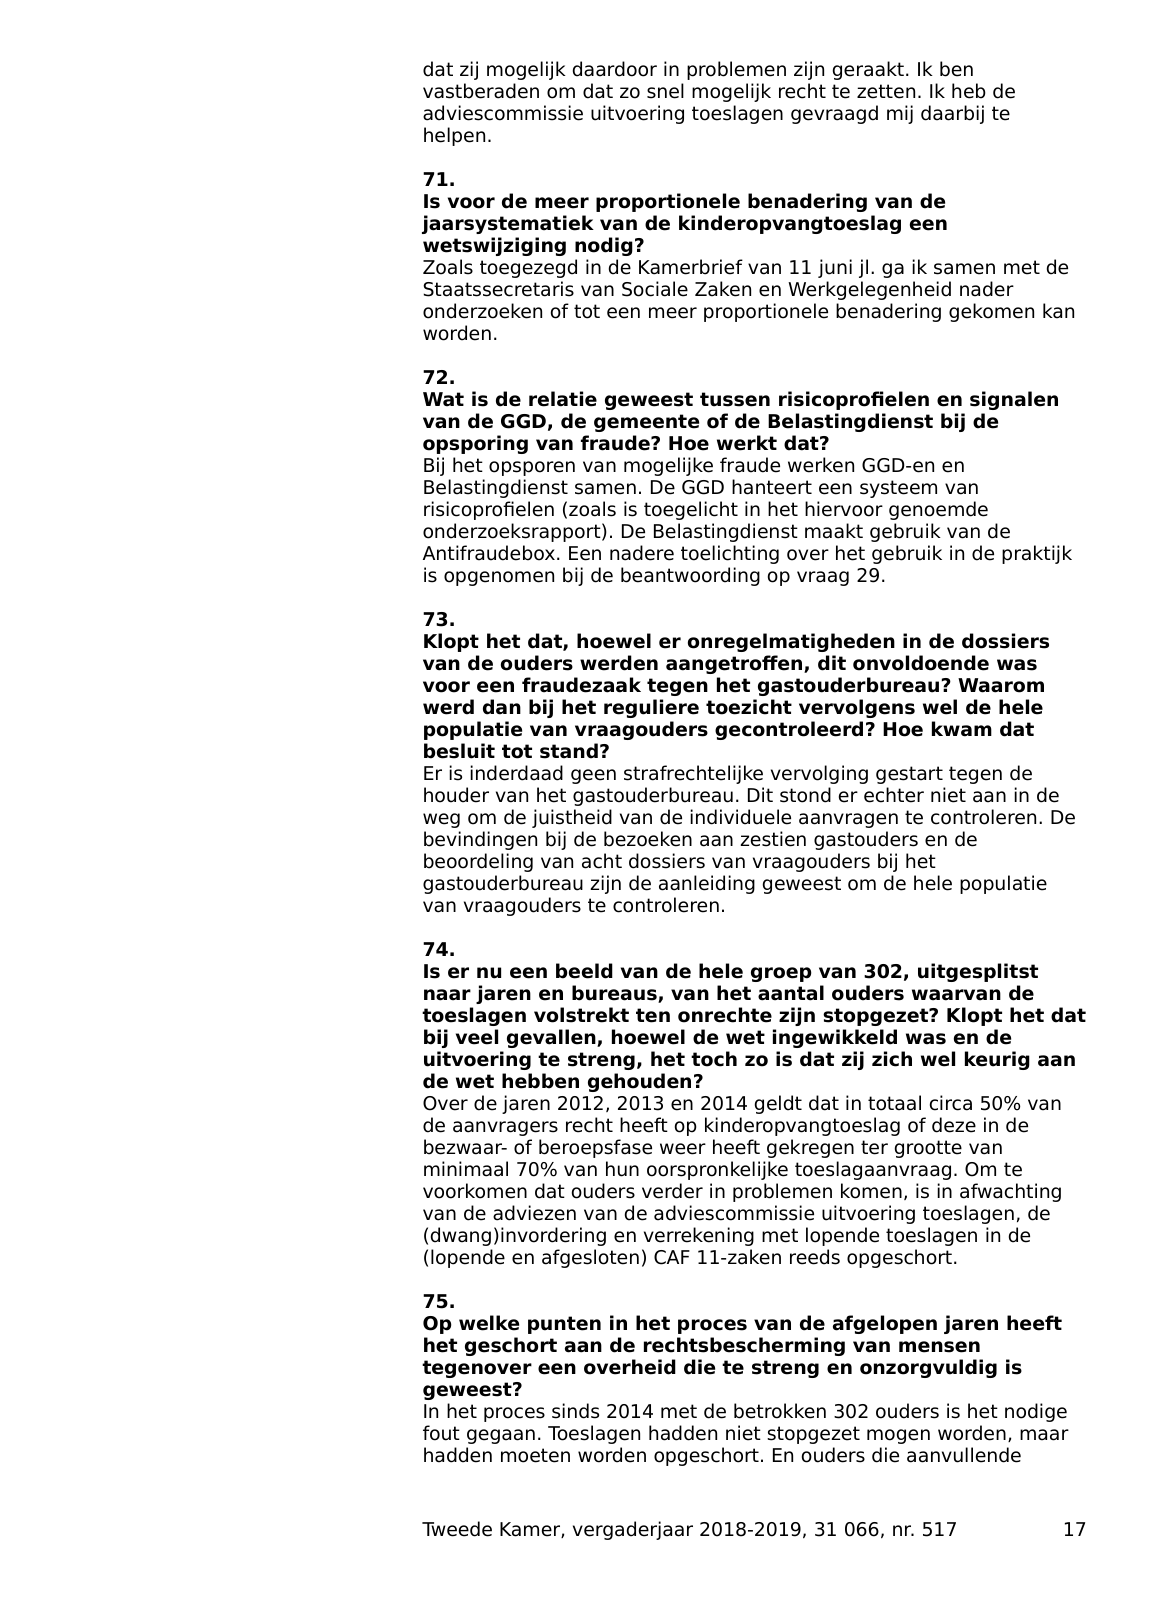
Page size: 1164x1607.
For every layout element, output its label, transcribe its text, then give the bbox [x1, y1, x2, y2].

text Zoals toegezegd in de Kamerbrief van 11 juni jl. ga ik samen met de Staatssecretaris van Sociale Zaken en Werkgelegenheid nader onderzoeken of tot een meer proportionele benadering gekomen kan worden. [422, 257, 1087, 345]
text Is er nu een beeld van de hele groep van 302, uitgesplitst naar jaren en bureaus, van het aantal ouders waarvan de toeslagen volstrekt ten onrechte zijn stopgezet? Klopt het dat bij veel gevallen, hoewel de wet ingewikkeld was en de uitvoering te streng, het toch zo is dat zij zich wel keurig aan de wet hebben gehouden? [422, 961, 1087, 1093]
text Over de jaren 2012, 2013 en 2014 geldt dat in totaal circa 50% van de aanvragers recht heeft op kinderopvangtoeslag of deze in de bezwaar- of beroepsfase weer heeft gekregen ter grootte van minimaal 70% van hun oorspronkelijke toeslagaanvraag. Om te voorkomen dat ouders verder in problemen komen, is in afwachting van de adviezen van de adviescommissie uitvoering toeslagen, de (dwang)invordering en verrekening met lopende toeslagen in de (lopende en afgesloten) CAF 11-zaken reeds opgeschort. [422, 1093, 1087, 1269]
text Klopt het dat, hoewel er onregelmatigheden in de dossiers van de ouders werden aangetroffen, dit onvoldoende was voor een fraudezaak tegen het gastouderbureau? Waarom werd dan bij het reguliere toezicht vervolgens wel de hele populatie van vraagouders gecontroleerd? Hoe kwam dat besluit tot stand? [422, 631, 1087, 763]
text Bij het opsporen van mogelijke fraude werken GGD-en en Belastingdienst samen. De GGD hanteert een systeem van risicoprofielen (zoals is toegelicht in het hiervoor genoemde onderzoeksrapport). De Belastingdienst maakt gebruik van de Antifraudebox. Een nadere toelichting over het gebruik in de praktijk is opgenomen bij de beantwoording op vraag 29. [422, 455, 1087, 587]
text 75. [422, 1291, 1087, 1313]
text 71. [422, 169, 1087, 191]
text 72. [422, 367, 1087, 389]
text Is voor de meer proportionele benadering van de jaarsystematiek van de kinderopvangtoeslag een wetswijziging nodig? [422, 191, 1087, 257]
text 73. [422, 609, 1087, 631]
text dat zij mogelijk daardoor in problemen zijn geraakt. Ik ben vastberaden om dat zo snel mogelijk recht te zetten. Ik heb de adviescommissie uitvoering toeslagen gevraagd mij daarbij te helpen. [422, 59, 1087, 147]
text Wat is de relatie geweest tussen risicoprofielen en signalen van de GGD, de gemeente of de Belastingdienst bij de opsporing van fraude? Hoe werkt dat? [422, 389, 1087, 455]
text 74. [422, 939, 1087, 961]
text In het proces sinds 2014 met de betrokken 302 ouders is het nodige fout gegaan. Toeslagen hadden niet stopgezet mogen worden, maar hadden moeten worden opgeschort. En ouders die aanvullende [422, 1401, 1087, 1467]
text Op welke punten in het proces van de afgelopen jaren heeft het geschort aan de rechtsbescherming van mensen tegenover een overheid die te streng en onzorgvuldig is geweest? [422, 1313, 1087, 1401]
text Er is inderdaad geen strafrechtelijke vervolging gestart tegen de houder van het gastouderbureau. Dit stond er echter niet aan in de weg om de juistheid van de individuele aanvragen te controleren. De bevindingen bij de bezoeken aan zestien gastouders en de beoordeling van acht dossiers van vraagouders bij het gastouderbureau zijn de aanleiding geweest om de hele populatie van vraagouders te controleren. [422, 763, 1087, 917]
